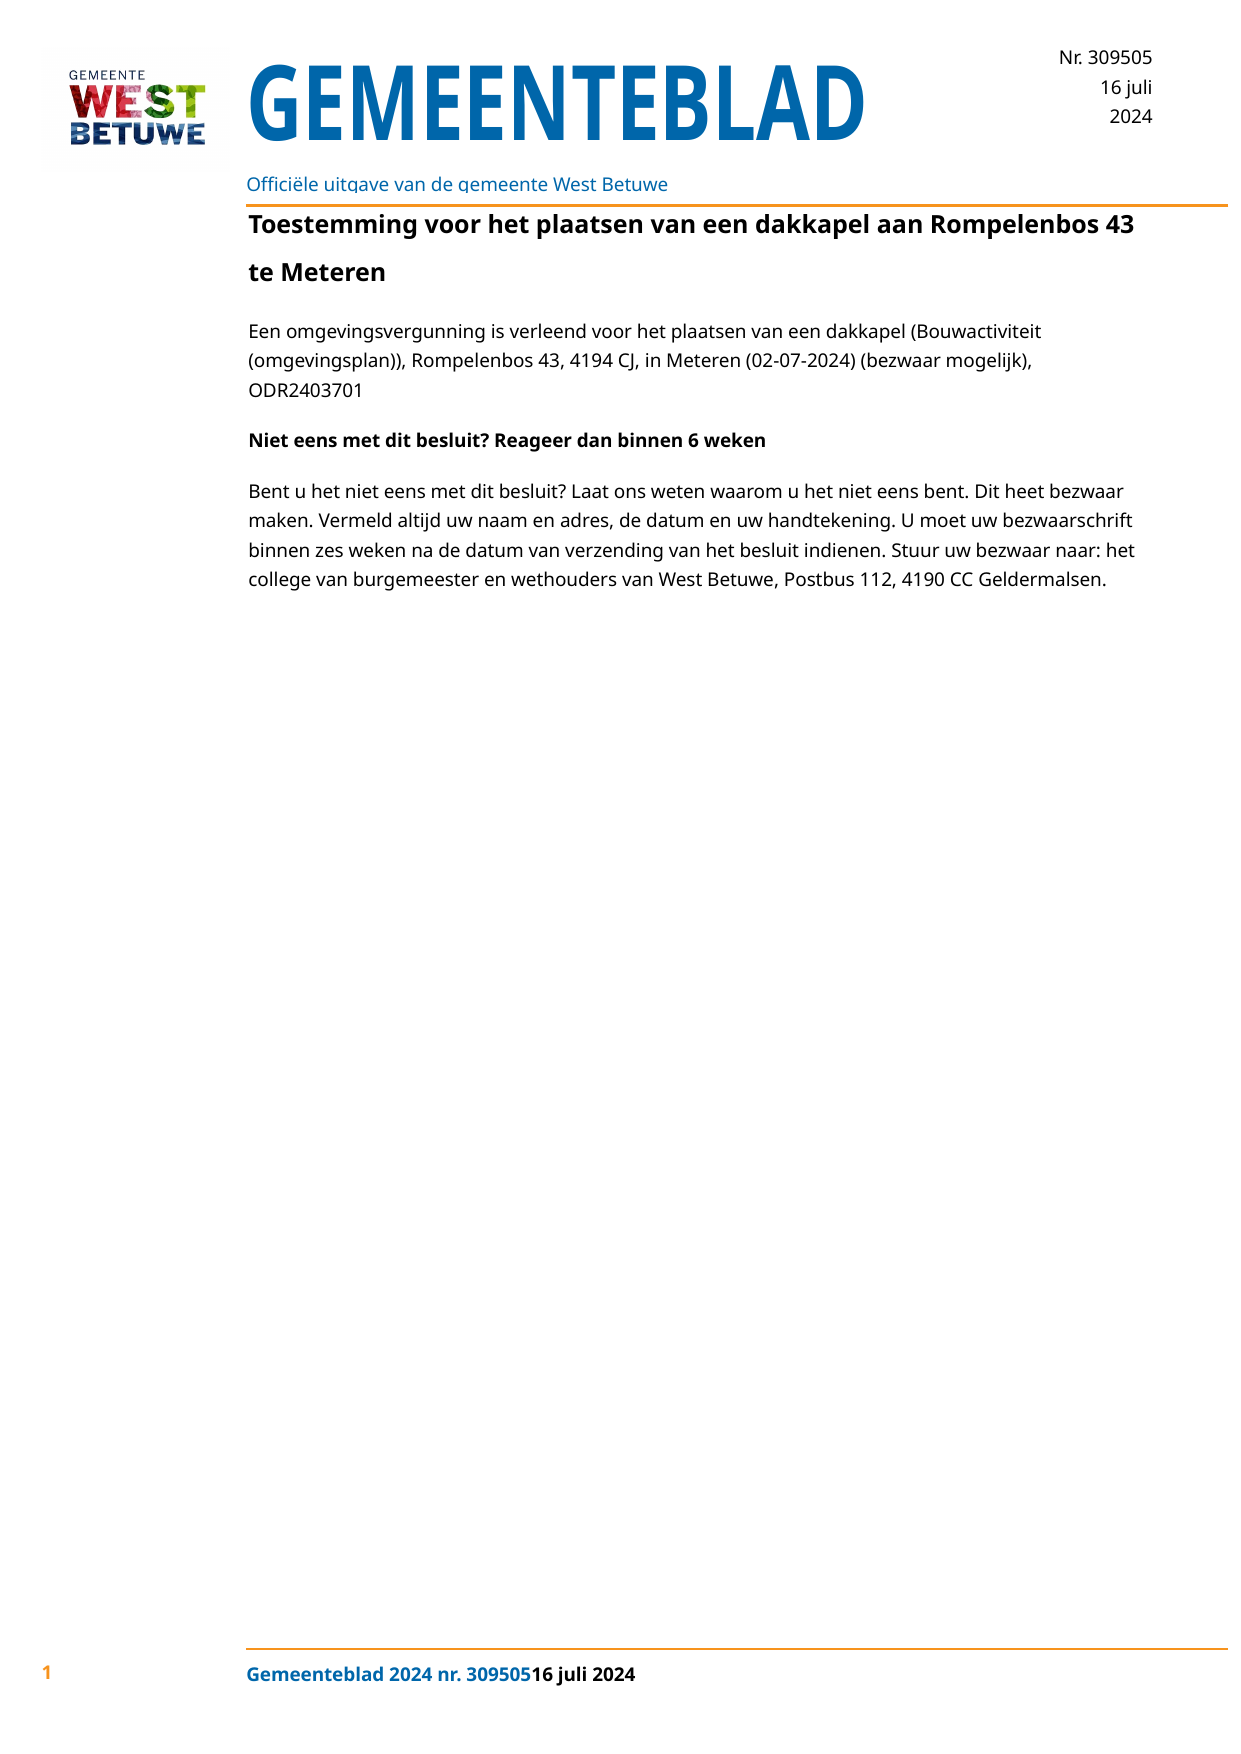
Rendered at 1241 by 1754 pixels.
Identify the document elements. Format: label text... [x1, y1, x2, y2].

text Bent u het niet eens met dit besluit? Laat ons weten waarom u het niet eens bent. Dit heet bezwaar maken. Vermeld altijd uw naam en adres, de datum en uw handtekening. U moet uw bezwaarschrift binnen zes weken na de datum van verzending van het besluit indienen. Stuur uw bezwaar naar: het college van burgemeester en wethouders van West Betuwe, Postbus 112, 4190 CC Geldermalsen. [248, 478, 1152, 592]
text Niet eens met dit besluit? Reageer dan binnen 6 weken [248, 427, 1152, 453]
text Een omgevingsvergunning is verleend voor het plaatsen van een dakkapel (Bouwactiviteit (omgevingsplan)), Rompelenbos 43, 4194 CJ, in Meteren (02-07-2024) (bezwaar mogelijk), ODR2403701 [248, 318, 1152, 403]
picture [41, 47, 231, 172]
text Toestemming voor het plaatsen van een dakkapel aan Rompelenbos 43 te Meteren [248, 207, 1152, 288]
